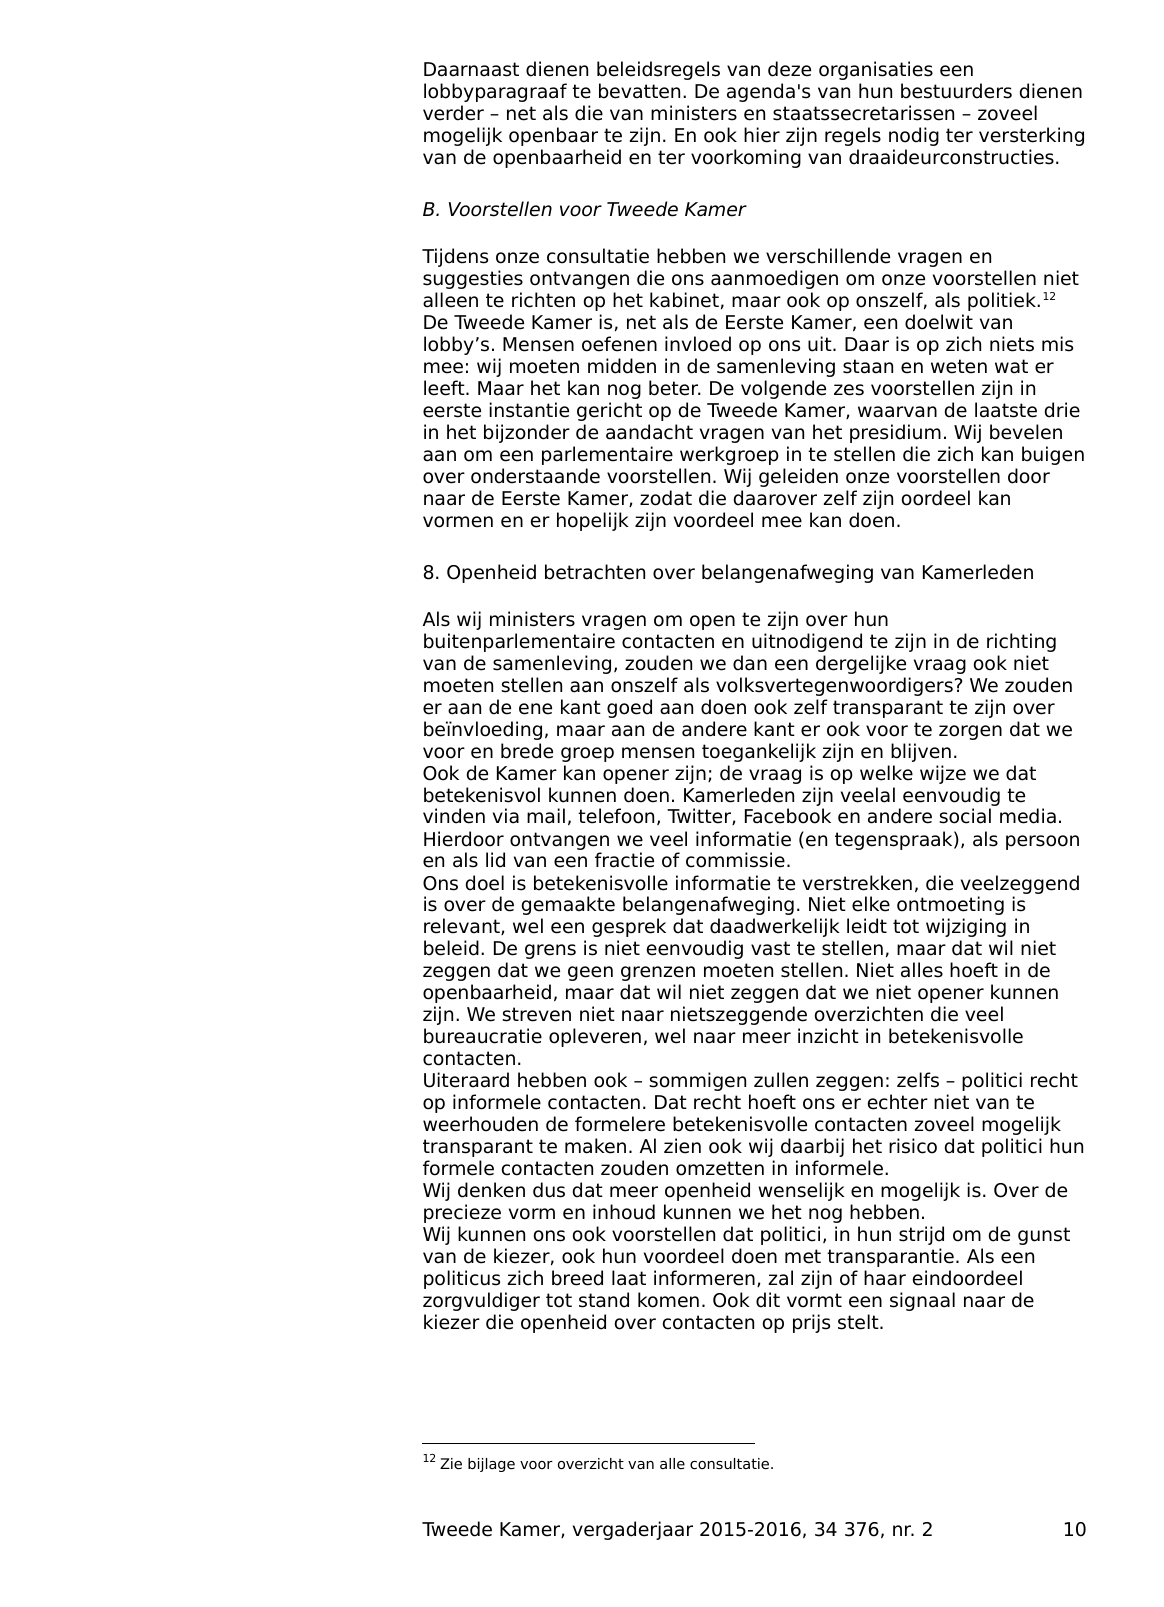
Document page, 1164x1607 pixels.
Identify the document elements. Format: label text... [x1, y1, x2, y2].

subtitle B. Voorstellen voor Tweede Kamer [422, 199, 1087, 221]
text Daarnaast dienen beleidsregels van deze organisaties een lobbyparagraaf te bevatten. De agenda's van hun bestuurders dienen verder – net als die van ministers en staatssecretarissen – zoveel mogelijk openbaar te zijn. En ook hier zijn regels nodig ter versterking van de openbaarheid en ter voorkoming van draaideurconstructies. [422, 59, 1087, 169]
subtitle 8. Openheid betrachten over belangenafweging van Kamerleden [422, 562, 1087, 584]
text Ook de Kamer kan opener zijn; de vraag is op welke wijze we dat betekenisvol kunnen doen. Kamerleden zijn veelal eenvoudig te vinden via mail, telefoon, Twitter, Facebook en andere social media. Hierdoor ontvangen we veel informatie (en tegenspraak), als persoon en als lid van een fractie of commissie. [422, 762, 1087, 872]
text Wij kunnen ons ook voorstellen dat politici, in hun strijd om de gunst van de kiezer, ook hun voordeel doen met transparantie. Als een politicus zich breed laat informeren, zal zijn of haar eindoordeel zorgvuldiger tot stand komen. Ook dit vormt een signaal naar de kiezer die openheid over contacten op prijs stelt. [422, 1224, 1087, 1334]
text De Tweede Kamer is, net als de Eerste Kamer, een doelwit van lobby’s. Mensen oefenen invloed op ons uit. Daar is op zich niets mis mee: wij moeten midden in de samenleving staan en weten wat er leeft. Maar het kan nog beter. De volgende zes voorstellen zijn in eerste instantie gericht op de Tweede Kamer, waarvan de laatste drie in het bijzonder de aandacht vragen van het presidium. Wij bevelen aan om een parlementaire werkgroep in te stellen die zich kan buigen over onderstaande voorstellen. Wij geleiden onze voorstellen door naar de Eerste Kamer, zodat die daarover zelf zijn oordeel kan vormen en er hopelijk zijn voordeel mee kan doen. [422, 312, 1087, 532]
text Uiteraard hebben ook – sommigen zullen zeggen: zelfs – politici recht op informele contacten. Dat recht hoeft ons er echter niet van te weerhouden de formelere betekenisvolle contacten zoveel mogelijk transparant te maken. Al zien ook wij daarbij het risico dat politici hun formele contacten zouden omzetten in informele. [422, 1070, 1087, 1180]
text Als wij ministers vragen om open te zijn over hun buitenparlementaire contacten en uitnodigend te zijn in de richting van de samenleving, zouden we dan een dergelijke vraag ook niet moeten stellen aan onszelf als volksvertegenwoordigers? We zouden er aan de ene kant goed aan doen ook zelf transparant te zijn over beïnvloeding, maar aan de andere kant er ook voor te zorgen dat we voor en brede groep mensen toegankelijk zijn en blijven. [422, 609, 1087, 762]
text Ons doel is betekenisvolle informatie te verstrekken, die veelzeggend is over de gemaakte belangenafweging. Niet elke ontmoeting is relevant, wel een gesprek dat daadwerkelijk leidt tot wijziging in beleid. De grens is niet eenvoudig vast te stellen, maar dat wil niet zeggen dat we geen grenzen moeten stellen. Niet alles hoeft in de openbaarheid, maar dat wil niet zeggen dat we niet opener kunnen zijn. We streven niet naar nietszeggende overzichten die veel bureaucratie opleveren, wel naar meer inzicht in betekenisvolle contacten. [422, 872, 1087, 1070]
text Tijdens onze consultatie hebben we verschillende vragen en suggesties ontvangen die ons aanmoedigen om onze voorstellen niet alleen te richten op het kabinet, maar ook op onszelf, als politiek. [422, 246, 1087, 312]
text Zie bijlage voor overzicht van alle consultatie. [422, 1452, 1087, 1474]
text Wij denken dus dat meer openheid wenselijk en mogelijk is. Over de precieze vorm en inhoud kunnen we het nog hebben. [422, 1180, 1087, 1224]
